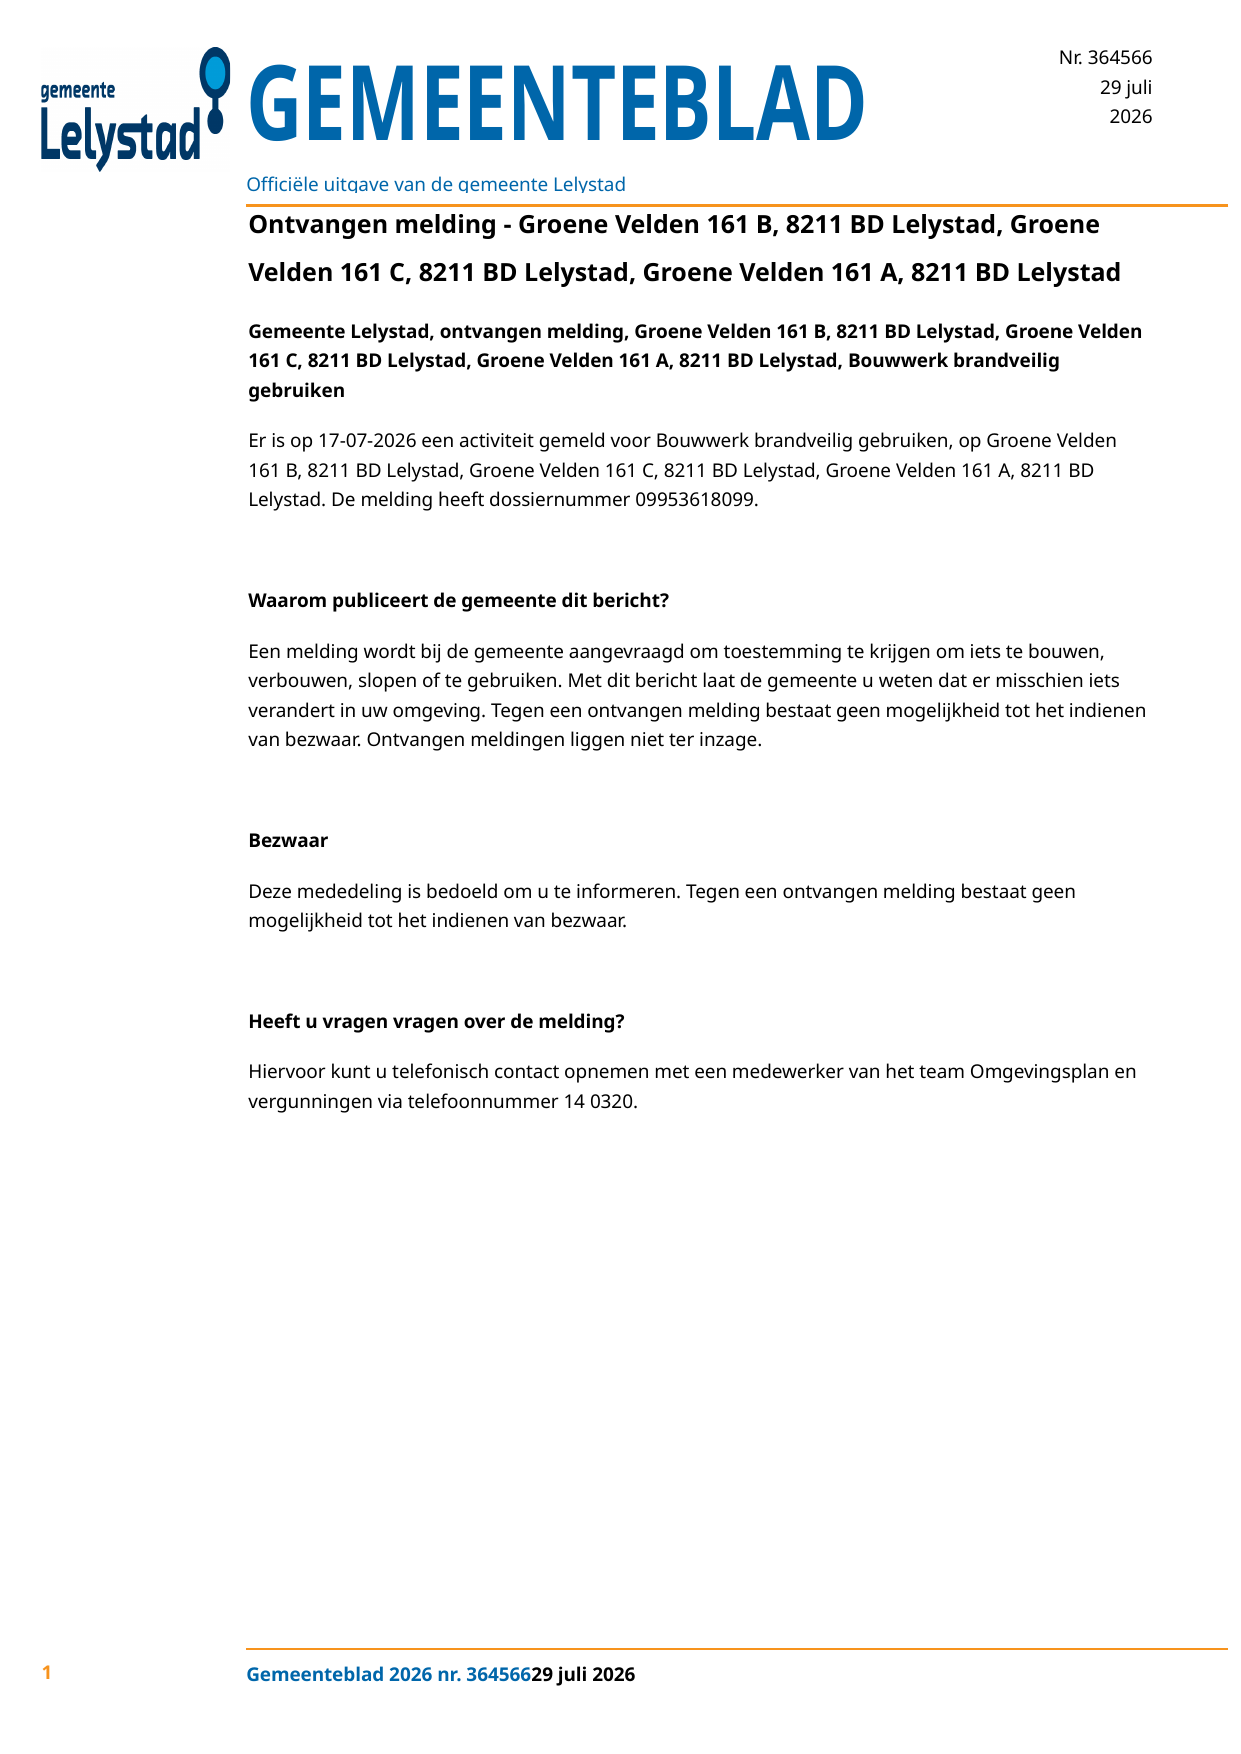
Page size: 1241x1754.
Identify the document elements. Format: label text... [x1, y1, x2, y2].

text Er is op 17-07-2026 een activiteit gemeld voor Bouwwerk brandveilig gebruiken, op Groene Velden 161 B, 8211 BD Lelystad, Groene Velden 161 C, 8211 BD Lelystad, Groene Velden 161 A, 8211 BD Lelystad. De melding heeft dossiernummer 09953618099. [248, 427, 1152, 512]
picture [41, 47, 231, 172]
text Ontvangen melding - Groene Velden 161 B, 8211 BD Lelystad, Groene Velden 161 C, 8211 BD Lelystad, Groene Velden 161 A, 8211 BD Lelystad [248, 207, 1152, 288]
text Waarom publiceert de gemeente dit bericht? [248, 587, 1152, 613]
text Deze mededeling is bedoeld om u te informeren. Tegen een ontvangen melding bestaat geen mogelijkheid tot het indienen van bezwaar. [248, 878, 1152, 933]
text Bezwaar [248, 827, 1152, 853]
text Hiervoor kunt u telefonisch contact opnemen met een medewerker van het team Omgevingsplan en vergunningen via telefoonnummer 14 0320. [248, 1059, 1152, 1114]
text Gemeente Lelystad, ontvangen melding, Groene Velden 161 B, 8211 BD Lelystad, Groene Velden 161 C, 8211 BD Lelystad, Groene Velden 161 A, 8211 BD Lelystad, Bouwwerk brandveilig gebruiken [248, 318, 1152, 403]
text Een melding wordt bij de gemeente aangevraagd om toestemming te krijgen om iets te bouwen, verbouwen, slopen of te gebruiken. Met dit bericht laat de gemeente u weten dat er misschien iets verandert in uw omgeving. Tegen een ontvangen melding bestaat geen mogelijkheid tot het indienen van bezwaar. Ontvangen meldingen liggen niet ter inzage. [248, 638, 1152, 752]
text Heeft u vragen vragen over de melding? [248, 1008, 1152, 1034]
